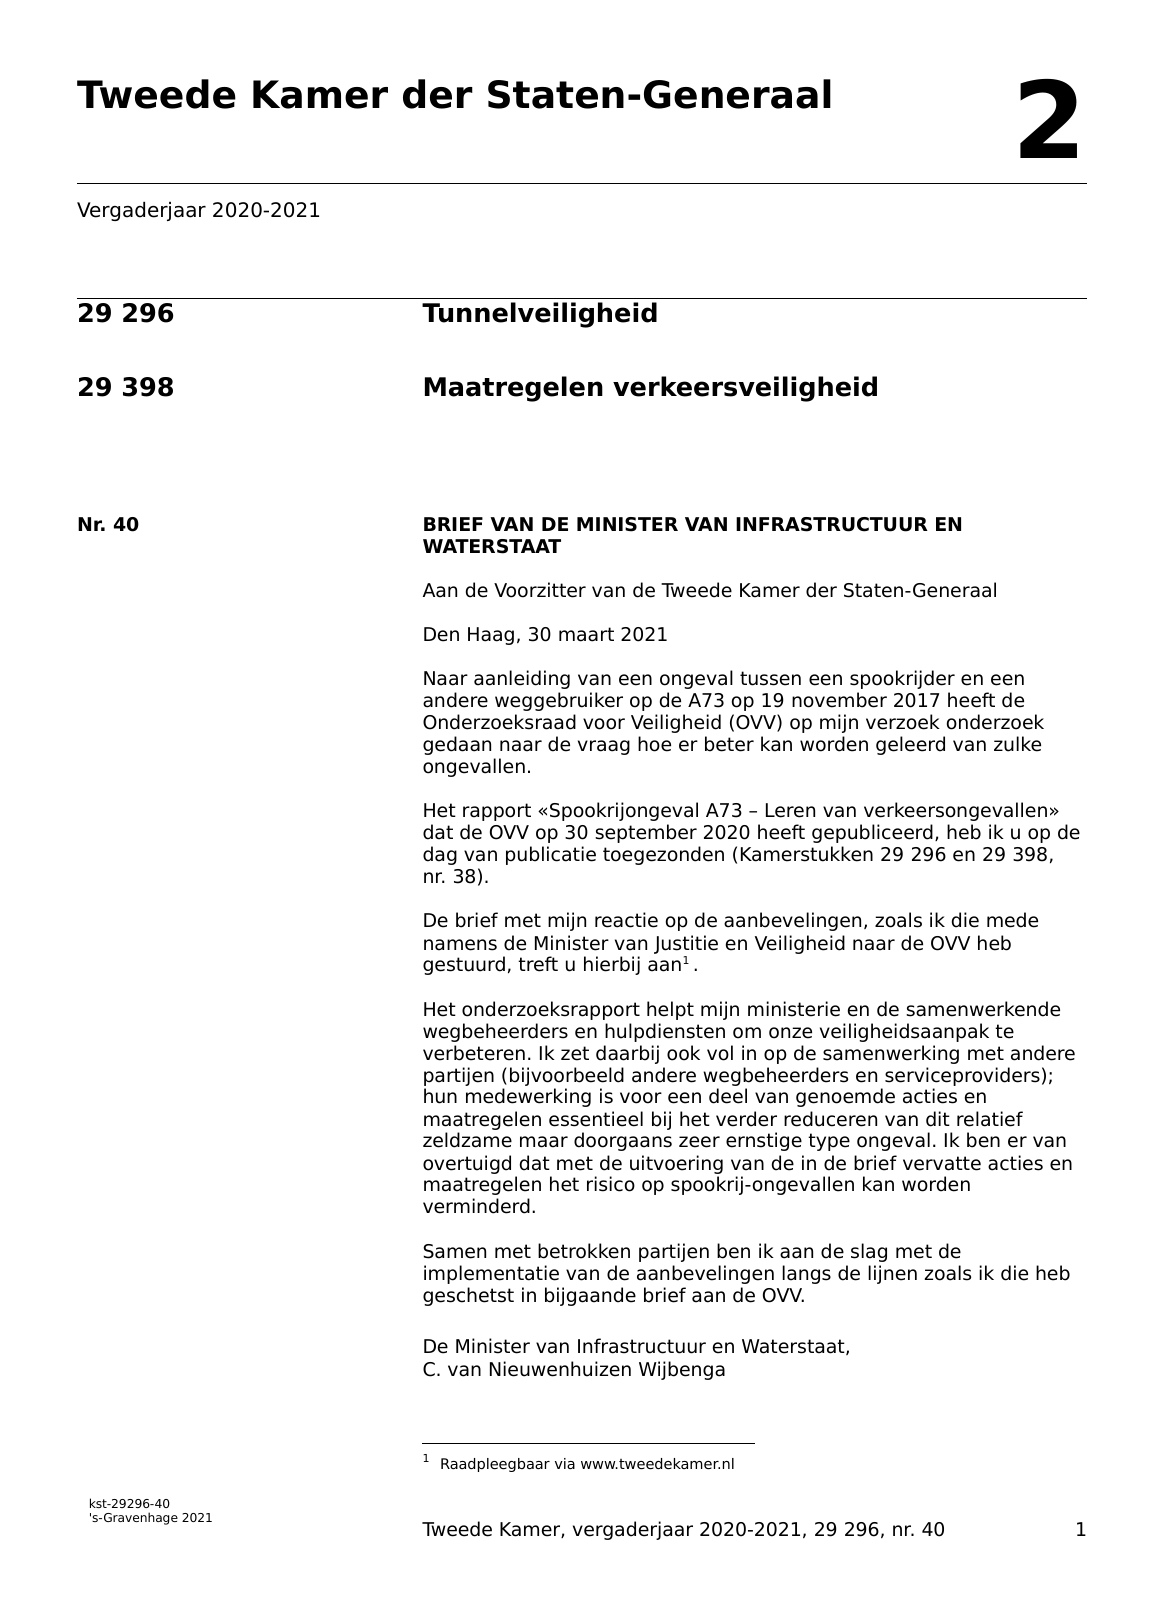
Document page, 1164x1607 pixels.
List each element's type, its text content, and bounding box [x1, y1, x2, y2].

table_header Tweede Kamer der Staten-Generaal [77, 59, 886, 183]
text Naar aanleiding van een ongeval tussen een spookrijder en een andere weggebruiker op de A73 op 19 november 2017 heeft de Onderzoeksraad voor Veiligheid (OVV) op mijn verzoek onderzoek gedaan naar de vraag hoe er beter kan worden geleerd van zulke ongevallen. [422, 668, 1087, 778]
subtitle 29 398 Maatregelen verkeersveiligheid [77, 373, 1087, 403]
text kst-29296-40 [88, 1497, 323, 1511]
text Samen met betrokken partijen ben ik aan de slag met de implementatie van de aanbevelingen langs de lijnen zoals ik die heb geschetst in bijgaande brief aan de OVV. [422, 1241, 1087, 1306]
text De Minister van Infrastructuur en Waterstaat, C. van Nieuwenhuizen Wijbenga [422, 1336, 1087, 1380]
text Raadpleegbaar via www.tweedekamer.nl [422, 1452, 1087, 1474]
text 's-Gravenhage 2021 [88, 1511, 323, 1525]
text Aan de Voorzitter van de Tweede Kamer der Staten-Generaal [422, 580, 1087, 602]
subtitle 29 296 Tunnelveiligheid [77, 299, 1087, 329]
text Het rapport «Spookrijongeval A73 – Leren van verkeersongevallen» dat de OVV op 30 september 2020 heeft gepubliceerd, heb ik u op de dag van publicatie toegezonden (Kamerstukken 29 296 en 29 398, nr. 38). [422, 800, 1087, 888]
text De brief met mijn reactie op de aanbevelingen, zoals ik die mede namens de Minister van Justitie en Veiligheid naar de OVV heb gestuurd, treft u hierbij aan. [422, 910, 1087, 976]
text Den Haag, 30 maart 2021 [422, 624, 1087, 646]
subtitle Nr. 40 BRIEF VAN DE MINISTER VAN INFRASTRUCTUUR EN WATERSTAAT [77, 514, 1087, 558]
table_header 2 [886, 59, 1087, 183]
table_cell Vergaderjaar 2020-2021 [77, 184, 1087, 298]
text Het onderzoeksrapport helpt mijn ministerie en de samenwerkende wegbeheerders en hulpdiensten om onze veiligheidsaanpak te verbeteren. Ik zet daarbij ook vol in op de samenwerking met andere partijen (bijvoorbeeld andere wegbeheerders en serviceproviders); hun medewerking is voor een deel van genoemde acties en maatregelen essentieel bij het verder reduceren van dit relatief zeldzame maar doorgaans zeer ernstige type ongeval. Ik ben er van overtuigd dat met de uitvoering van de in de brief vervatte acties en maatregelen het risico op spookrij-ongevallen kan worden verminderd. [422, 998, 1087, 1218]
